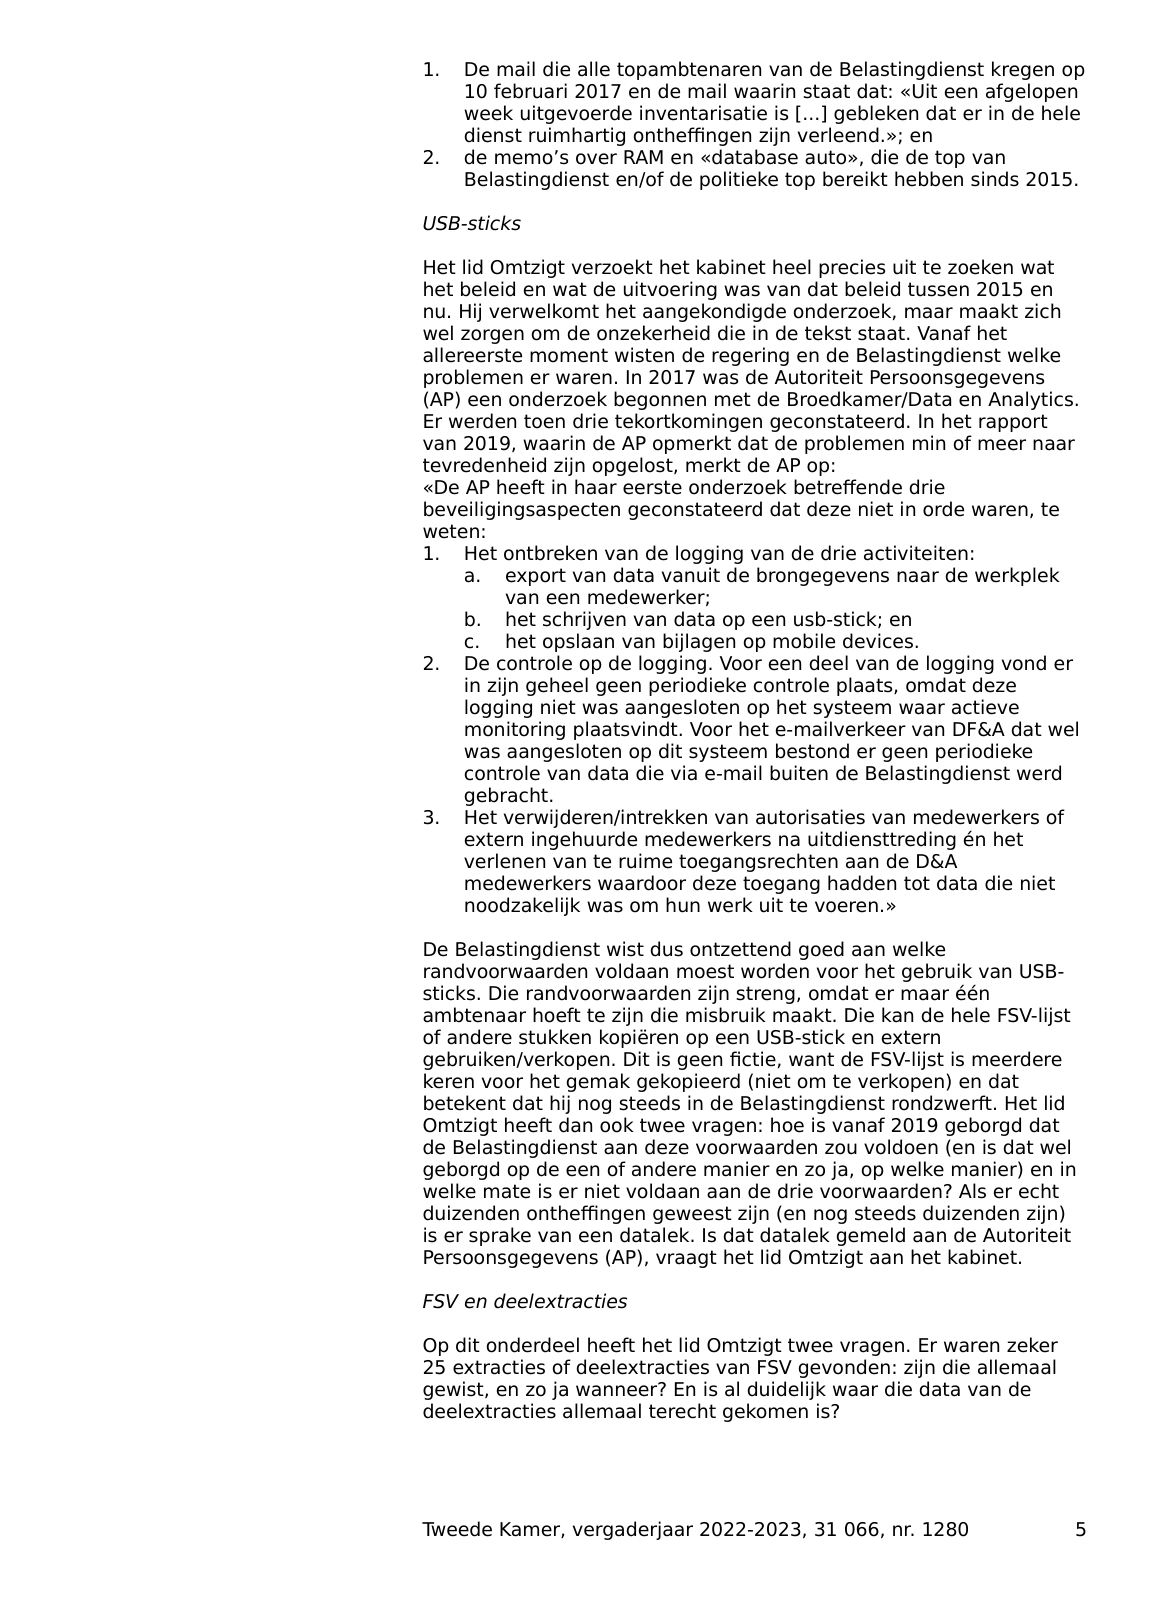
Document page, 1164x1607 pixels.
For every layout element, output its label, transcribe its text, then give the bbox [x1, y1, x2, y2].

text Op dit onderdeel heeft het lid Omtzigt twee vragen. Er waren zeker 25 extracties of deelextracties van FSV gevonden: zijn die allemaal gewist, en zo ja wanneer? En is al duidelijk waar die data van de deelextracties allemaal terecht gekomen is? [422, 1335, 1087, 1423]
text Het lid Omtzigt verzoekt het kabinet heel precies uit te zoeken wat het beleid en wat de uitvoering was van dat beleid tussen 2015 en nu. Hij verwelkomt het aangekondigde onderzoek, maar maakt zich wel zorgen om de onzekerheid die in de tekst staat. Vanaf het allereerste moment wisten de regering en de Belastingdienst welke problemen er waren. In 2017 was de Autoriteit Persoonsgegevens (AP) een onderzoek begonnen met de Broedkamer/Data en Analytics. Er werden toen drie tekortkomingen geconstateerd. In het rapport van 2019, waarin de AP opmerkt dat de problemen min of meer naar tevredenheid zijn opgelost, merkt de AP op: [422, 257, 1087, 477]
text 1. De mail die alle topambtenaren van de Belastingdienst kregen op 10 februari 2017 en de mail waarin staat dat: «Uit een afgelopen week uitgevoerde inventarisatie is [...] gebleken dat er in de hele dienst ruimhartig ontheffingen zijn verleend.»; en [422, 59, 1087, 147]
text 2. De controle op de logging. Voor een deel van de logging vond er in zijn geheel geen periodieke controle plaats, omdat deze logging niet was aangesloten op het systeem waar actieve monitoring plaatsvindt. Voor het e-mailverkeer van DF&A dat wel was aangesloten op dit systeem bestond er geen periodieke controle van data die via e-mail buiten de Belastingdienst werd gebracht. [422, 653, 1087, 807]
subtitle FSV en deelextracties [422, 1291, 1087, 1313]
text 2. de memo’s over RAM en «database auto», die de top van Belastingdienst en/of de politieke top bereikt hebben sinds 2015. [422, 147, 1087, 191]
text 1. Het ontbreken van de logging van de drie activiteiten: [422, 543, 1087, 565]
text a. export van data vanuit de brongegevens naar de werkplek van een medewerker; [464, 565, 1087, 609]
text b. het schrijven van data op een usb-stick; en [464, 609, 1087, 631]
subtitle USB-sticks [422, 213, 1087, 235]
text «De AP heeft in haar eerste onderzoek betreffende drie beveiligingsaspecten geconstateerd dat deze niet in orde waren, te weten: [422, 477, 1087, 543]
text c. het opslaan van bijlagen op mobile devices. [464, 631, 1087, 653]
text De Belastingdienst wist dus ontzettend goed aan welke randvoorwaarden voldaan moest worden voor het gebruik van USB-sticks. Die randvoorwaarden zijn streng, omdat er maar één ambtenaar hoeft te zijn die misbruik maakt. Die kan de hele FSV-lijst of andere stukken kopiëren op een USB-stick en extern gebruiken/verkopen. Dit is geen fictie, want de FSV-lijst is meerdere keren voor het gemak gekopieerd (niet om te verkopen) en dat betekent dat hij nog steeds in de Belastingdienst rondzwerft. Het lid Omtzigt heeft dan ook twee vragen: hoe is vanaf 2019 geborgd dat de Belastingdienst aan deze voorwaarden zou voldoen (en is dat wel geborgd op de een of andere manier en zo ja, op welke manier) en in welke mate is er niet voldaan aan de drie voorwaarden? Als er echt duizenden ontheffingen geweest zijn (en nog steeds duizenden zijn) is er sprake van een datalek. Is dat datalek gemeld aan de Autoriteit Persoonsgegevens (AP), vraagt het lid Omtzigt aan het kabinet. [422, 939, 1087, 1268]
text 3. Het verwijderen/intrekken van autorisaties van medewerkers of extern ingehuurde medewerkers na uitdiensttreding én het verlenen van te ruime toegangsrechten aan de D&A medewerkers waardoor deze toegang hadden tot data die niet noodzakelijk was om hun werk uit te voeren.» [422, 807, 1087, 917]
